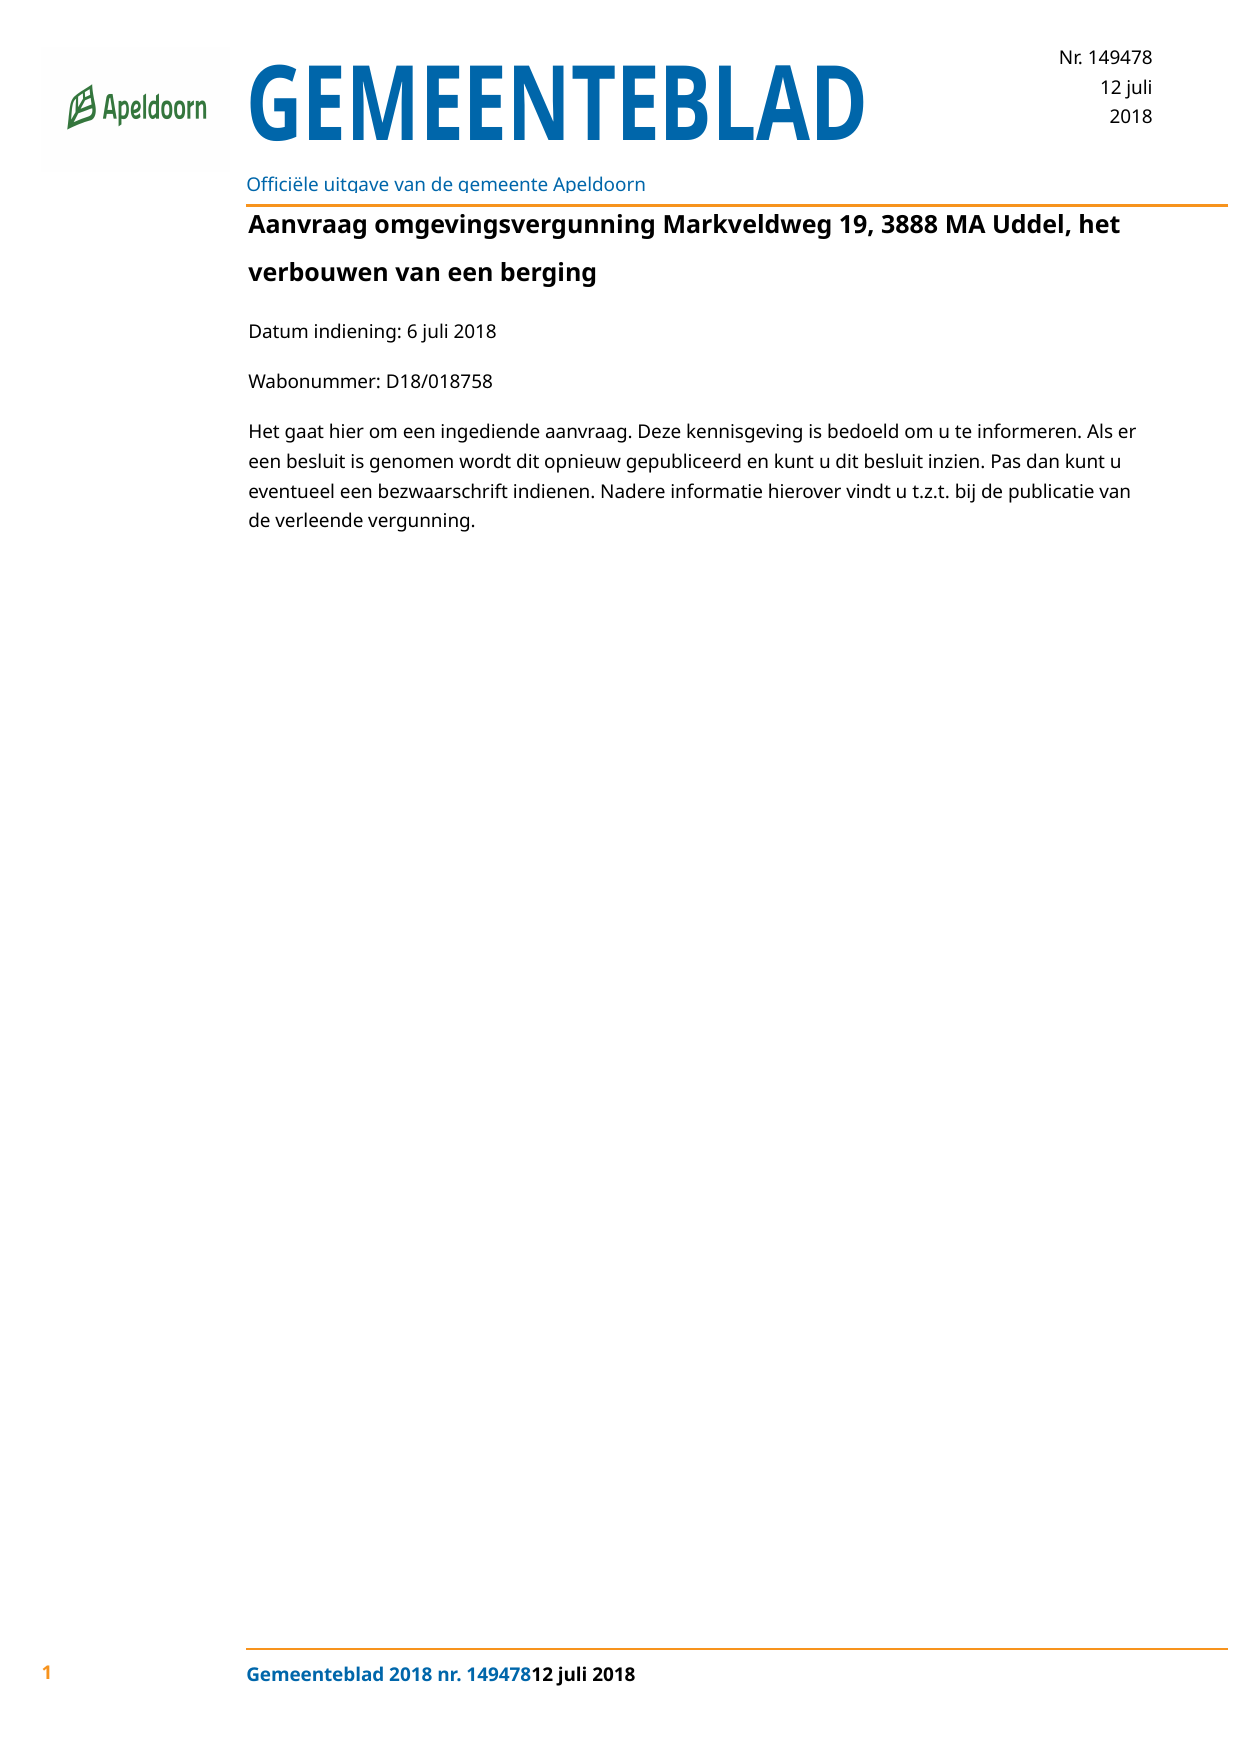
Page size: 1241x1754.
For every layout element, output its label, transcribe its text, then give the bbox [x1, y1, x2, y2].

picture [41, 47, 231, 172]
text Datum indiening: 6 juli 2018 [248, 318, 1152, 344]
text Wabonummer: D18/018758 [248, 368, 1152, 394]
text Het gaat hier om een ingediende aanvraag. Deze kennisgeving is bedoeld om u te informeren. Als er een besluit is genomen wordt dit opnieuw gepubliceerd en kunt u dit besluit inzien. Pas dan kunt u eventueel een bezwaarschrift indienen. Nadere informatie hierover vindt u t.z.t. bij de publicatie van de verleende vergunning. [248, 419, 1152, 533]
text Aanvraag omgevingsvergunning Markveldweg 19, 3888 MA Uddel, het verbouwen van een berging [248, 207, 1152, 288]
